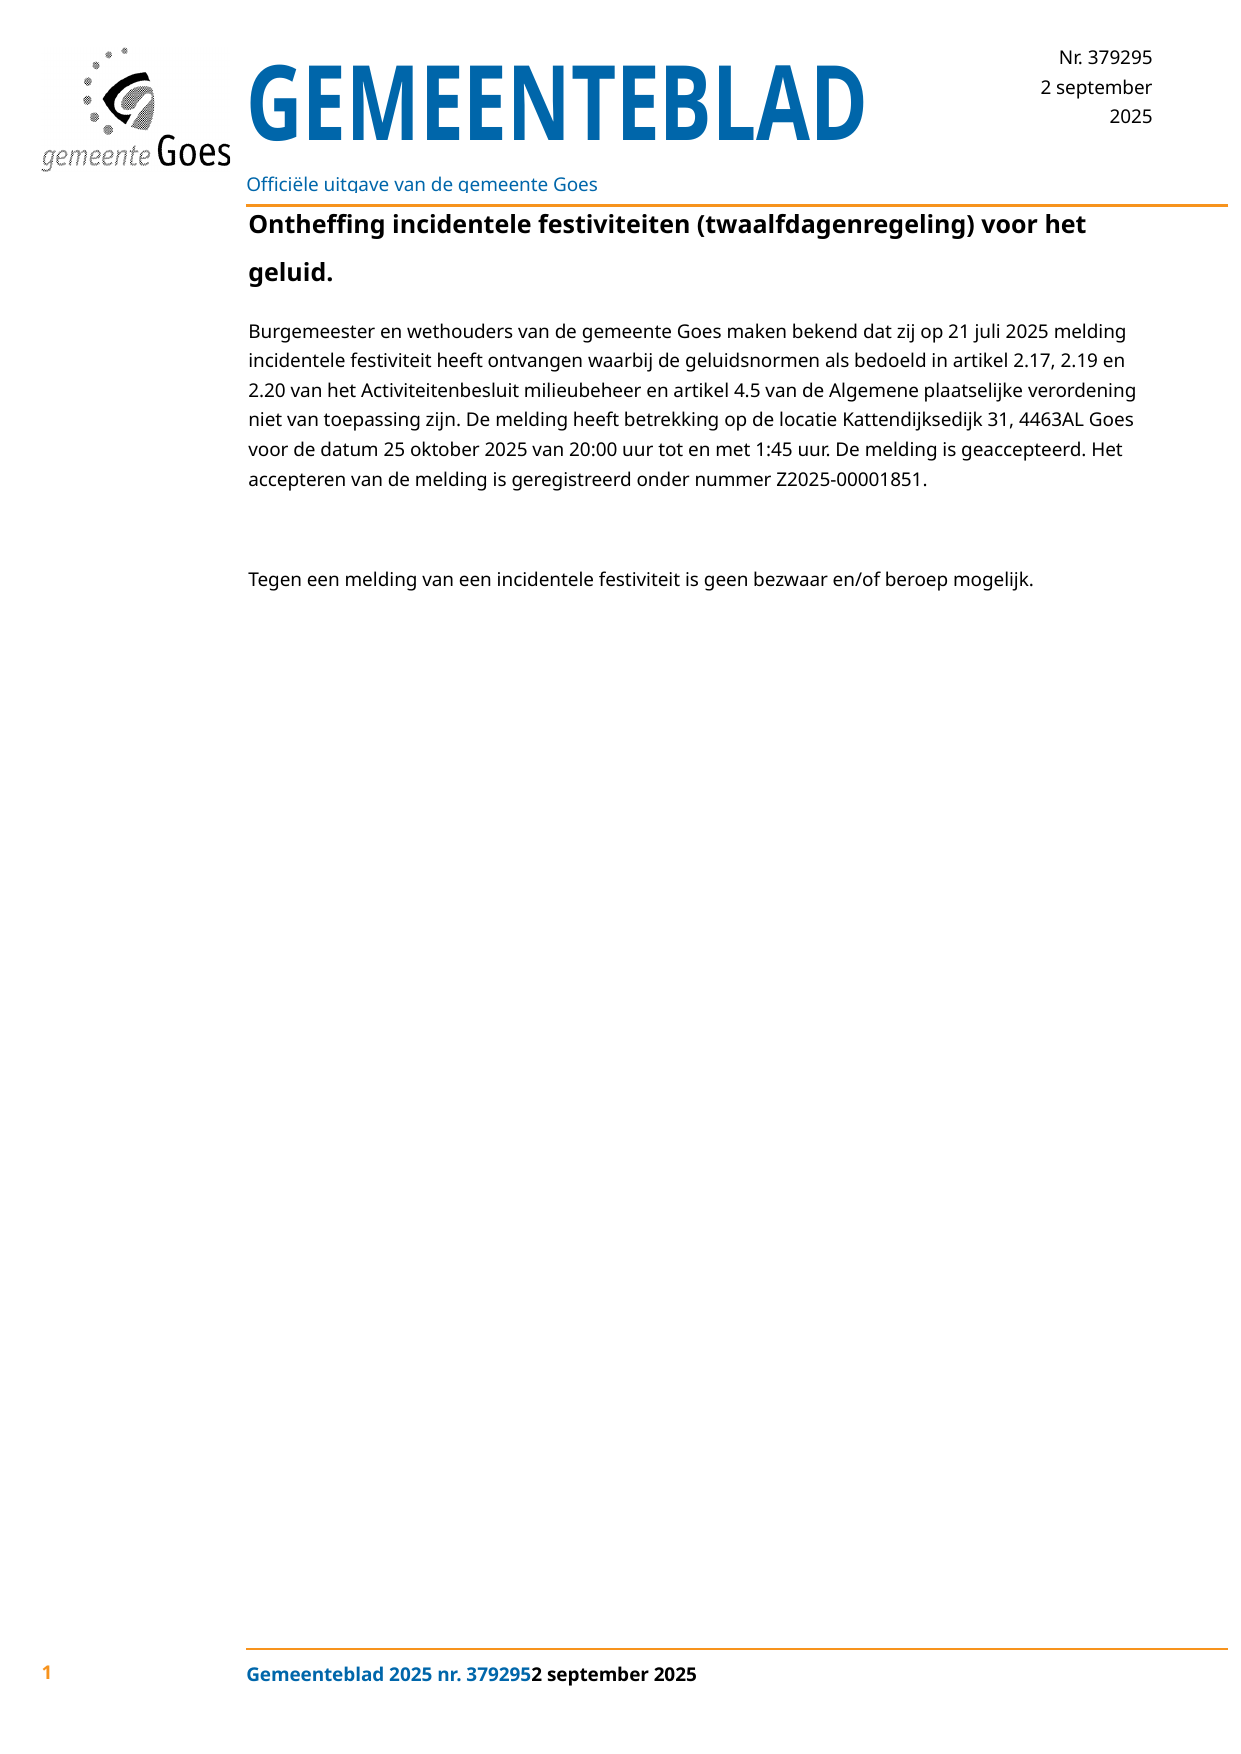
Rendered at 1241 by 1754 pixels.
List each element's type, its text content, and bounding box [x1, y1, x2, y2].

text Tegen een melding van een incidentele festiviteit is geen bezwaar en/of beroep mogelijk. [248, 567, 1152, 592]
text Burgemeester en wethouders van de gemeente Goes maken bekend dat zij op 21 juli 2025 melding incidentele festiviteit heeft ontvangen waarbij de geluidsnormen als bedoeld in artikel 2.17, 2.19 en 2.20 van het Activiteitenbesluit milieubeheer en artikel 4.5 van de Algemene plaatselijke verordening niet van toepassing zijn. De melding heeft betrekking op de locatie Kattendijksedijk 31, 4463AL Goes voor de datum 25 oktober 2025 van 20:00 uur tot en met 1:45 uur. De melding is geaccepteerd. Het accepteren van de melding is geregistreerd onder nummer Z2025-00001851. [248, 318, 1152, 492]
text Ontheffing incidentele festiviteiten (twaalfdagenregeling) voor het geluid. [248, 207, 1152, 288]
picture [41, 47, 231, 172]
